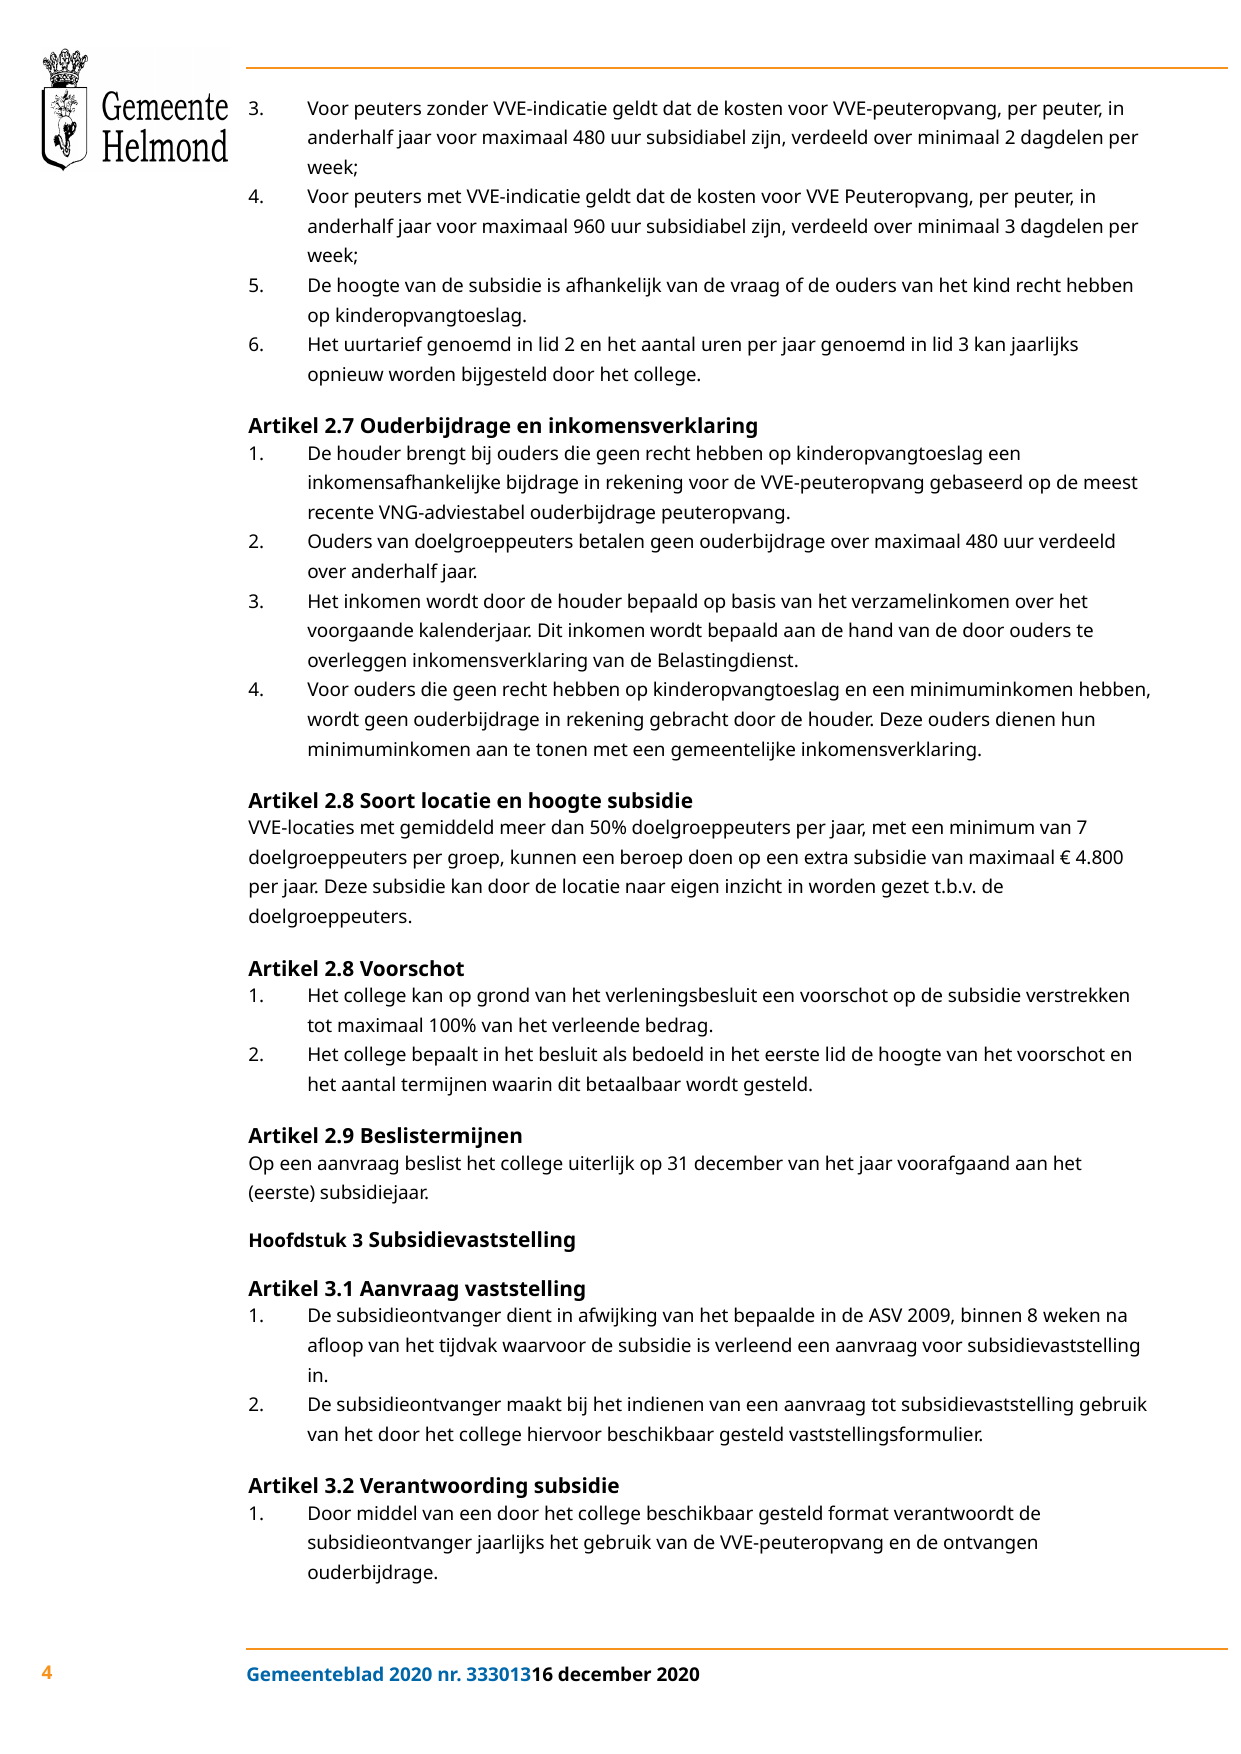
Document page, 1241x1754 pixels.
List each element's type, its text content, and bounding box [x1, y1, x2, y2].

picture [41, 47, 231, 172]
text Artikel 3.1 Aanvraag vaststelling [248, 1274, 1152, 1303]
list Door middel van een door het college beschikbaar gesteld format verantwoordt de subsidieontvanger jaarlijks het gebruik van de VVE-peuteropvang en de ontvangen ouderbijdrage. [248, 1500, 1152, 1585]
list Het college kan op grond van het verleningsbesluit een voorschot op de subsidie verstrekken tot maximaal 100% van het verleende bedrag. [248, 982, 1152, 1037]
text Artikel 2.9 Beslistermijnen [248, 1121, 1152, 1150]
list De subsidieontvanger maakt bij het indienen van een aanvraag tot subsidievaststelling gebruik van het door het college hiervoor beschikbaar gesteld vaststellingsformulier. [248, 1391, 1152, 1447]
list Het college bepaalt in het besluit als bedoeld in het eerste lid de hoogte van het voorschot en het aantal termijnen waarin dit betaalbaar wordt gesteld. [248, 1041, 1152, 1097]
list Voor peuters met VVE-indicatie geldt dat de kosten voor VVE Peuteropvang, per peuter, in anderhalf jaar voor maximaal 960 uur subsidiabel zijn, verdeeld over minimaal 3 dagdelen per week; [248, 183, 1152, 268]
list Voor ouders die geen recht hebben op kinderopvangtoeslag en een minimuminkomen hebben, wordt geen ouderbijdrage in rekening gebracht door de houder. Deze ouders dienen hun minimuminkomen aan te tonen met een gemeentelijke inkomensverklaring. [248, 677, 1152, 761]
text Op een aanvraag beslist het college uiterlijk op 31 december van het jaar voorafgaand aan het (eerste) subsidiejaar. [248, 1150, 1152, 1205]
list Voor peuters zonder VVE-indicatie geldt dat de kosten voor VVE-peuteropvang, per peuter, in anderhalf jaar voor maximaal 480 uur subsidiabel zijn, verdeeld over minimaal 2 dagdelen per week; [248, 95, 1152, 180]
list De houder brengt bij ouders die geen recht hebben op kinderopvangtoeslag een inkomensafhankelijke bijdrage in rekening voor de VVE-peuteropvang gebaseerd op de meest recente VNG-adviestabel ouderbijdrage peuteropvang. [248, 440, 1152, 525]
list Het inkomen wordt door de houder bepaald op basis van het verzamelinkomen over het voorgaande kalenderjaar. Dit inkomen wordt bepaald aan de hand van de door ouders te overleggen inkomensverklaring van de Belastingdienst. [248, 588, 1152, 673]
text Hoofdstuk 3 Subsidievaststelling [248, 1225, 1152, 1253]
text Artikel 3.2 Verantwoording subsidie [248, 1471, 1152, 1500]
list Ouders van doelgroeppeuters betalen geen ouderbijdrage over maximaal 480 uur verdeeld over anderhalf jaar. [248, 529, 1152, 584]
text Artikel 2.8 Soort locatie en hoogte subsidie [248, 786, 1152, 814]
list De subsidieontvanger dient in afwijking van het bepaalde in de ASV 2009, binnen 8 weken na afloop van het tijdvak waarvoor de subsidie is verleend een aanvraag voor subsidievaststelling in. [248, 1303, 1152, 1388]
list De hoogte van de subsidie is afhankelijk van de vraag of de ouders van het kind recht hebben op kinderopvangtoeslag. [248, 272, 1152, 328]
text Artikel 2.7 Ouderbijdrage en inkomensverklaring [248, 411, 1152, 440]
text Artikel 2.8 Voorschot [248, 954, 1152, 982]
list Het uurtarief genoemd in lid 2 en het aantal uren per jaar genoemd in lid 3 kan jaarlijks opnieuw worden bijgesteld door het college. [248, 331, 1152, 387]
text VVE-locaties met gemiddeld meer dan 50% doelgroeppeuters per jaar, met een minimum van 7 doelgroeppeuters per groep, kunnen een beroep doen op een extra subsidie van maximaal € 4.800 per jaar. Deze subsidie kan door de locatie naar eigen inzicht in worden gezet t.b.v. de doelgroeppeuters. [248, 814, 1152, 929]
